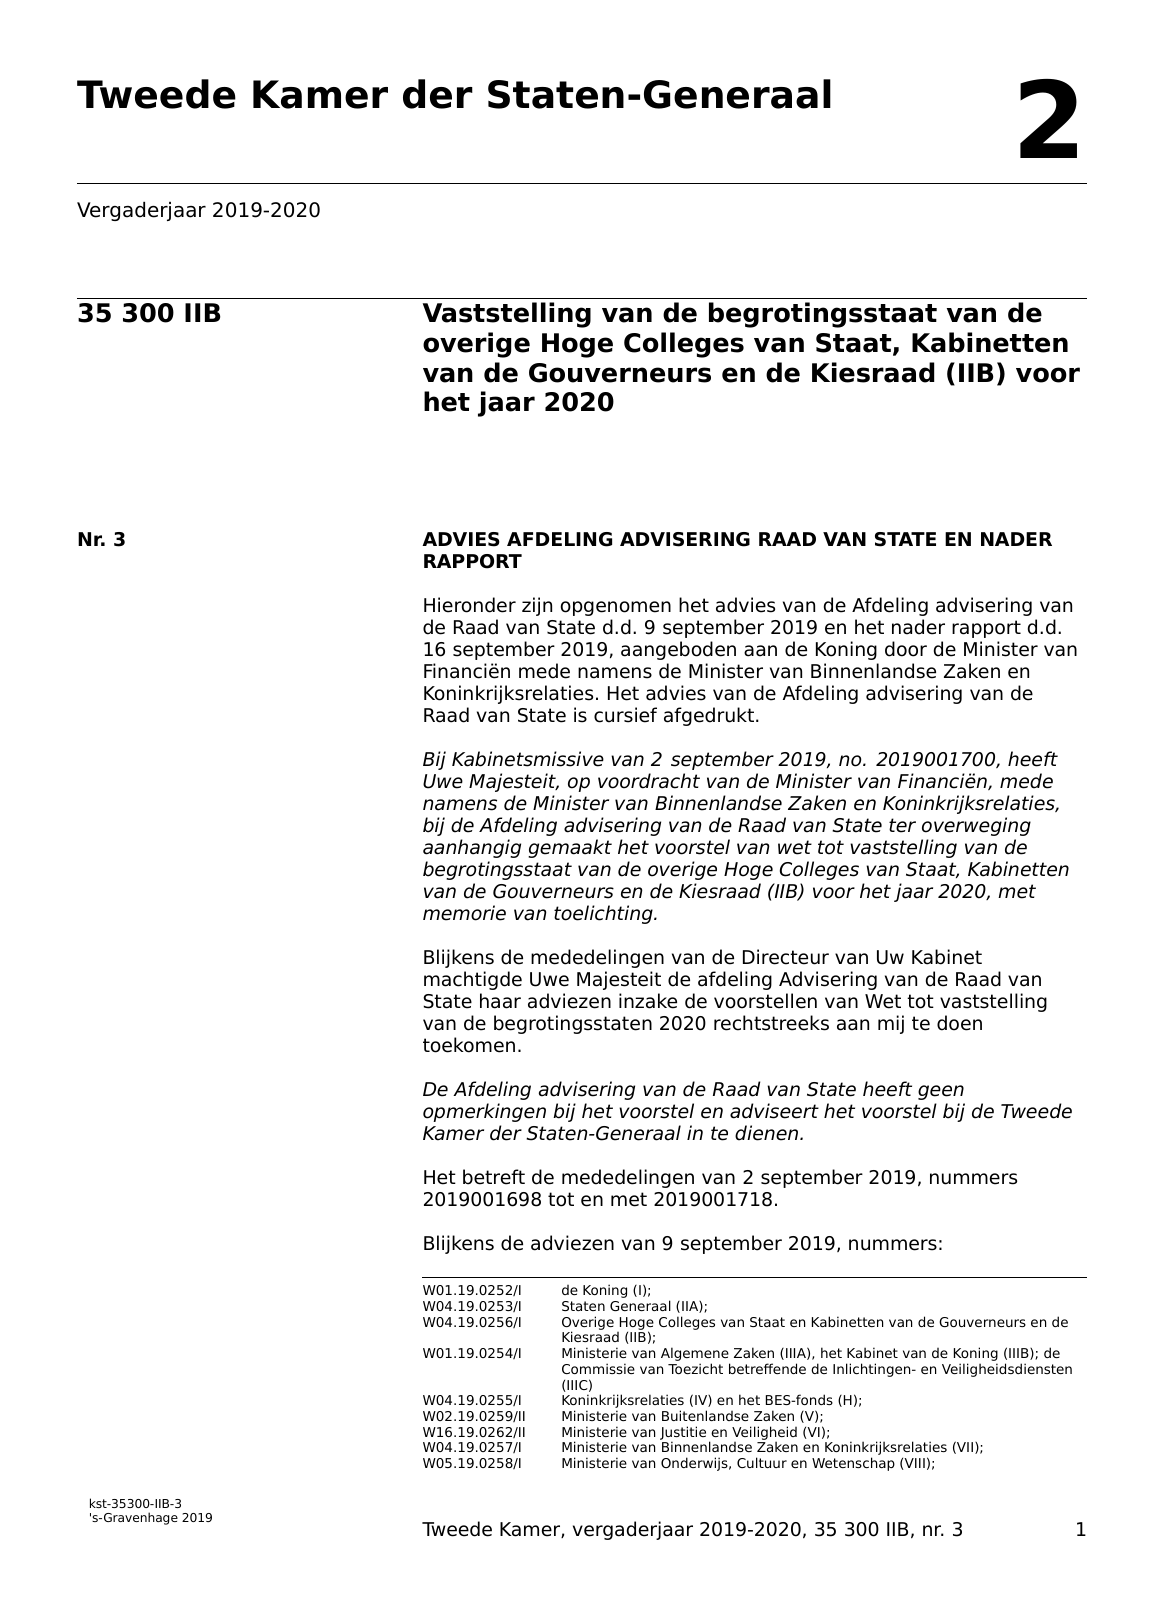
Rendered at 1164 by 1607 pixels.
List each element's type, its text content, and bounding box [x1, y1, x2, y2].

text Bij Kabinetsmissive van 2 september 2019, no. 2019001700, heeft Uwe Majesteit, op voordracht van de Minister van Financiën, mede namens de Minister van Binnenlandse Zaken en Koninkrijksrelaties, bij de Afdeling advisering van de Raad van State ter overweging aanhangig gemaakt het voorstel van wet tot vaststelling van de begrotingsstaat van de overige Hoge Colleges van Staat, Kabinetten van de Gouverneurs en de Kiesraad (IIB) voor het jaar 2020, met memorie van toelichting. [422, 749, 1087, 925]
table_cell W16.19.0262/II [422, 1425, 555, 1440]
subtitle 35 300 IIB Vaststelling van de begrotingsstaat van de overige Hoge Colleges van Staat, Kabinetten van de Gouverneurs en de Kiesraad (IIB) voor het jaar 2020 [77, 299, 1087, 418]
table_cell W04.19.0253/I [422, 1299, 555, 1314]
text De Afdeling advisering van de Raad van State heeft geen opmerkingen bij het voorstel en adviseert het voorstel bij de Tweede Kamer der Staten-Generaal in te dienen. [422, 1079, 1087, 1145]
table_cell Ministerie van Justitie en Veiligheid (VI); [555, 1425, 1087, 1440]
table_cell Overige Hoge Colleges van Staat en Kabinetten van de Gouverneurs en de Kiesraad (IIB); [555, 1314, 1087, 1346]
text Hieronder zijn opgenomen het advies van de Afdeling advisering van de Raad van State d.d. 9 september 2019 en het nader rapport d.d. 16 september 2019, aangeboden aan de Koning door de Minister van Financiën mede namens de Minister van Binnenlandse Zaken en Koninkrijksrelaties. Het advies van de Afdeling advisering van de Raad van State is cursief afgedrukt. [422, 595, 1087, 727]
table_cell Koninkrijksrelaties (IV) en het BES-fonds (H); [555, 1393, 1087, 1409]
table_cell W01.19.0254/I [422, 1346, 555, 1393]
table_header Tweede Kamer der Staten-Generaal [77, 59, 886, 183]
table_cell Ministerie van Buitenlandse Zaken (V); [555, 1409, 1087, 1424]
table_cell Vergaderjaar 2019-2020 [77, 184, 1087, 298]
table_cell W04.19.0257/I [422, 1440, 555, 1456]
subtitle Nr. 3 ADVIES AFDELING ADVISERING RAAD VAN STATE EN NADER RAPPORT [77, 529, 1087, 573]
table_cell Ministerie van Onderwijs, Cultuur en Wetenschap (VIII); [555, 1456, 1087, 1472]
table_cell W04.19.0255/I [422, 1393, 555, 1409]
text Het betreft de mededelingen van 2 september 2019, nummers 2019001698 tot en met 2019001718. [422, 1167, 1087, 1211]
table_cell Ministerie van Algemene Zaken (IIIA), het Kabinet van de Koning (IIIB); de Commissie van Toezicht betreffende de Inlichtingen- en Veiligheidsdiensten (IIIC) [555, 1346, 1087, 1393]
table_cell W02.19.0259/II [422, 1409, 555, 1424]
table_header de Koning (I); [555, 1278, 1087, 1299]
table_cell Staten Generaal (IIA); [555, 1299, 1087, 1314]
text 's-Gravenhage 2019 [88, 1511, 323, 1525]
text Blijkens de adviezen van 9 september 2019, nummers: [422, 1233, 1087, 1255]
table_header 2 [886, 59, 1087, 183]
table_cell Ministerie van Binnenlandse Zaken en Koninkrijksrelaties (VII); [555, 1440, 1087, 1456]
text kst-35300-IIB-3 [88, 1497, 323, 1511]
table_cell W04.19.0256/I [422, 1314, 555, 1346]
table_header W01.19.0252/I [422, 1278, 555, 1299]
table_cell W05.19.0258/I [422, 1456, 555, 1472]
text Blijkens de mededelingen van de Directeur van Uw Kabinet machtigde Uwe Majesteit de afdeling Advisering van de Raad van State haar adviezen inzake de voorstellen van Wet tot vaststelling van de begrotingsstaten 2020 rechtstreeks aan mij te doen toekomen. [422, 947, 1087, 1057]
